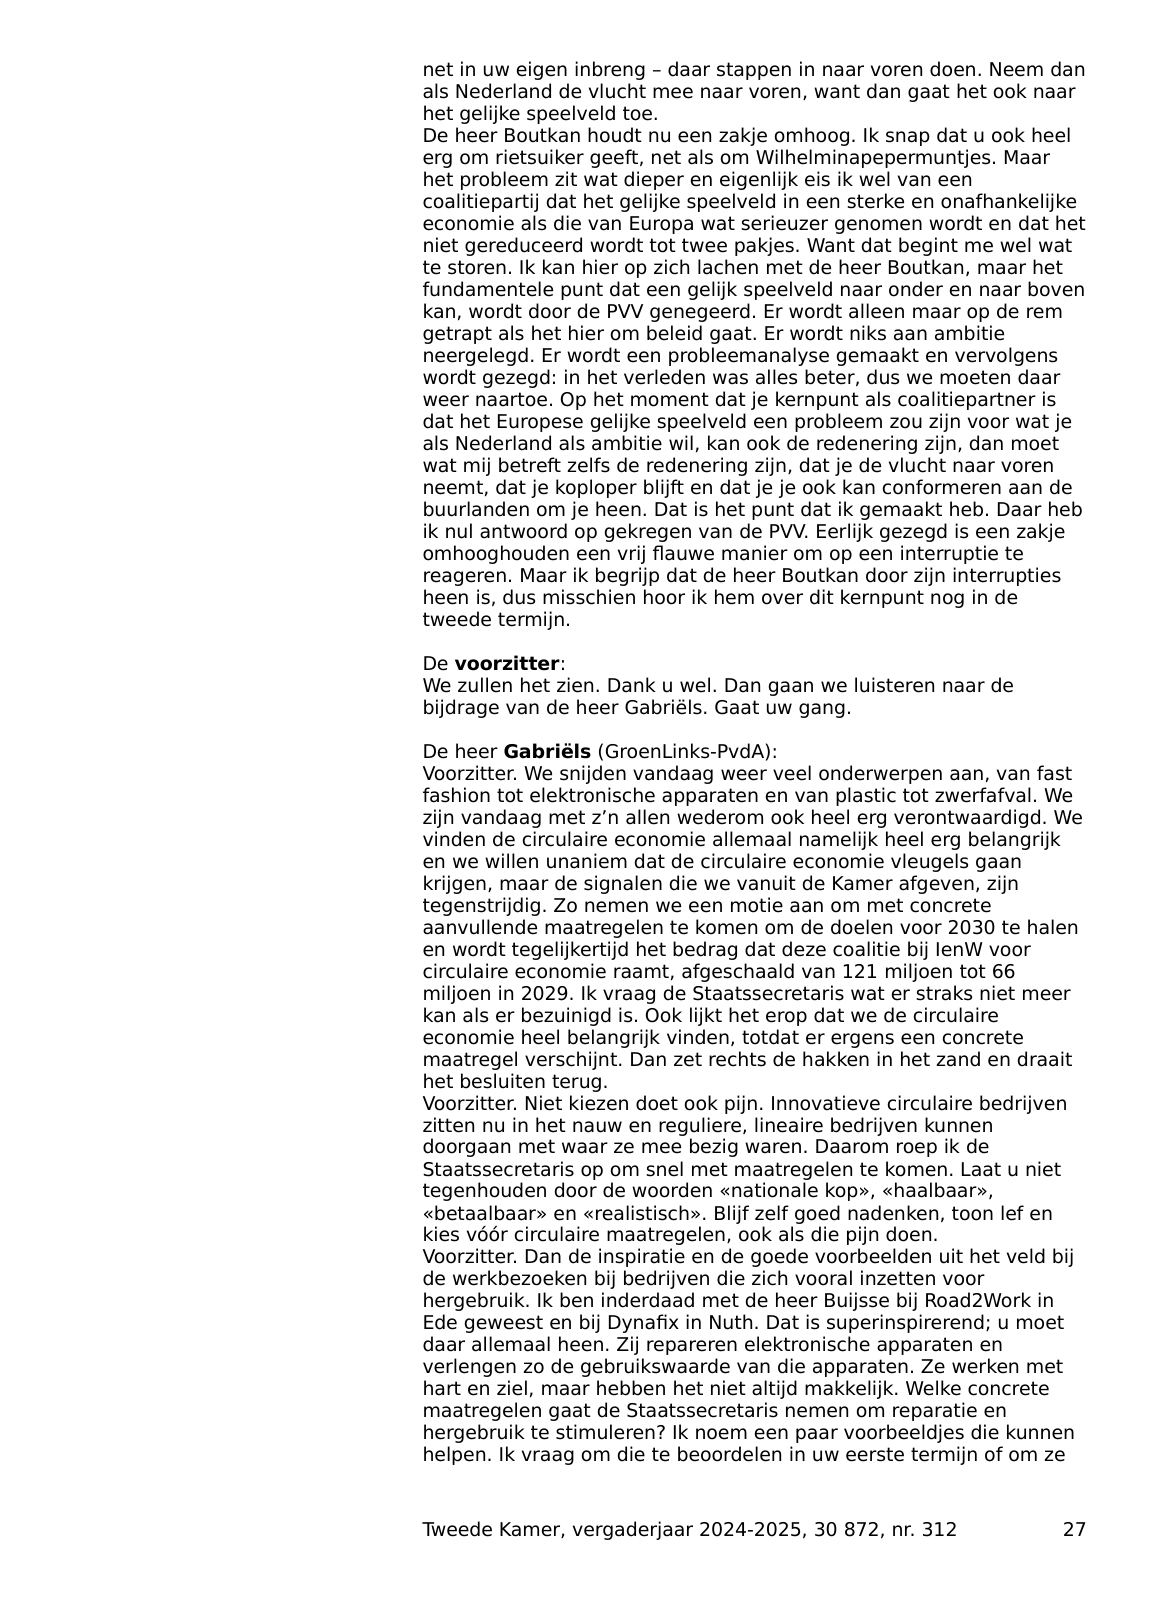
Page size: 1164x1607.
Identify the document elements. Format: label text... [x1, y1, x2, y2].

text We zullen het zien. Dank u wel. Dan gaan we luisteren naar de bijdrage van de heer Gabriëls. Gaat uw gang. [422, 675, 1087, 719]
text Voorzitter. Niet kiezen doet ook pijn. Innovatieve circulaire bedrijven zitten nu in het nauw en reguliere, lineaire bedrijven kunnen doorgaan met waar ze mee bezig waren. Daarom roep ik de Staatssecretaris op om snel met maatregelen te komen. Laat u niet tegenhouden door de woorden «nationale kop», «haalbaar», «betaalbaar» en «realistisch». Blijf zelf goed nadenken, toon lef en kies vóór circulaire maatregelen, ook als die pijn doen. [422, 1092, 1087, 1246]
text Voorzitter. Dan de inspiratie en de goede voorbeelden uit het veld bij de werkbezoeken bij bedrijven die zich vooral inzetten voor hergebruik. Ik ben inderdaad met de heer Buijsse bij Road2Work in Ede geweest en bij Dynafix in Nuth. Dat is superinspirerend; u moet daar allemaal heen. Zij repareren elektronische apparaten en verlengen zo de gebruikswaarde van die apparaten. Ze werken met hart en ziel, maar hebben het niet altijd makkelijk. Welke concrete maatregelen gaat de Staatssecretaris nemen om reparatie en hergebruik te stimuleren? Ik noem een paar voorbeeldjes die kunnen helpen. Ik vraag om die te beoordelen in uw eerste termijn of om ze [422, 1246, 1087, 1466]
text De heer Gabriëls (GroenLinks-PvdA): [422, 741, 1087, 763]
text Voorzitter. We snijden vandaag weer veel onderwerpen aan, van fast fashion tot elektronische apparaten en van plastic tot zwerfafval. We zijn vandaag met z’n allen wederom ook heel erg verontwaardigd. We vinden de circulaire economie allemaal namelijk heel erg belangrijk en we willen unaniem dat de circulaire economie vleugels gaan krijgen, maar de signalen die we vanuit de Kamer afgeven, zijn tegenstrijdig. Zo nemen we een motie aan om met concrete aanvullende maatregelen te komen om de doelen voor 2030 te halen en wordt tegelijkertijd het bedrag dat deze coalitie bij IenW voor circulaire economie raamt, afgeschaald van 121 miljoen tot 66 miljoen in 2029. Ik vraag de Staatssecretaris wat er straks niet meer kan als er bezuinigd is. Ook lijkt het erop dat we de circulaire economie heel belangrijk vinden, totdat er ergens een concrete maatregel verschijnt. Dan zet rechts de hakken in het zand en draait het besluiten terug. [422, 763, 1087, 1092]
text De voorzitter: [422, 653, 1087, 675]
text net in uw eigen inbreng – daar stappen in naar voren doen. Neem dan als Nederland de vlucht mee naar voren, want dan gaat het ook naar het gelijke speelveld toe. [422, 59, 1087, 125]
text De heer Boutkan houdt nu een zakje omhoog. Ik snap dat u ook heel erg om rietsuiker geeft, net als om Wilhelminapepermuntjes. Maar het probleem zit wat dieper en eigenlijk eis ik wel van een coalitiepartij dat het gelijke speelveld in een sterke en onafhankelijke economie als die van Europa wat serieuzer genomen wordt en dat het niet gereduceerd wordt tot twee pakjes. Want dat begint me wel wat te storen. Ik kan hier op zich lachen met de heer Boutkan, maar het fundamentele punt dat een gelijk speelveld naar onder en naar boven kan, wordt door de PVV genegeerd. Er wordt alleen maar op de rem getrapt als het hier om beleid gaat. Er wordt niks aan ambitie neergelegd. Er wordt een probleemanalyse gemaakt en vervolgens wordt gezegd: in het verleden was alles beter, dus we moeten daar weer naartoe. Op het moment dat je kernpunt als coalitiepartner is dat het Europese gelijke speelveld een probleem zou zijn voor wat je als Nederland als ambitie wil, kan ook de redenering zijn, dan moet wat mij betreft zelfs de redenering zijn, dat je de vlucht naar voren neemt, dat je koploper blijft en dat je je ook kan conformeren aan de buurlanden om je heen. Dat is het punt dat ik gemaakt heb. Daar heb ik nul antwoord op gekregen van de PVV. Eerlijk gezegd is een zakje omhooghouden een vrij flauwe manier om op een interruptie te reageren. Maar ik begrijp dat de heer Boutkan door zijn interrupties heen is, dus misschien hoor ik hem over dit kernpunt nog in de tweede termijn. [422, 125, 1087, 631]
